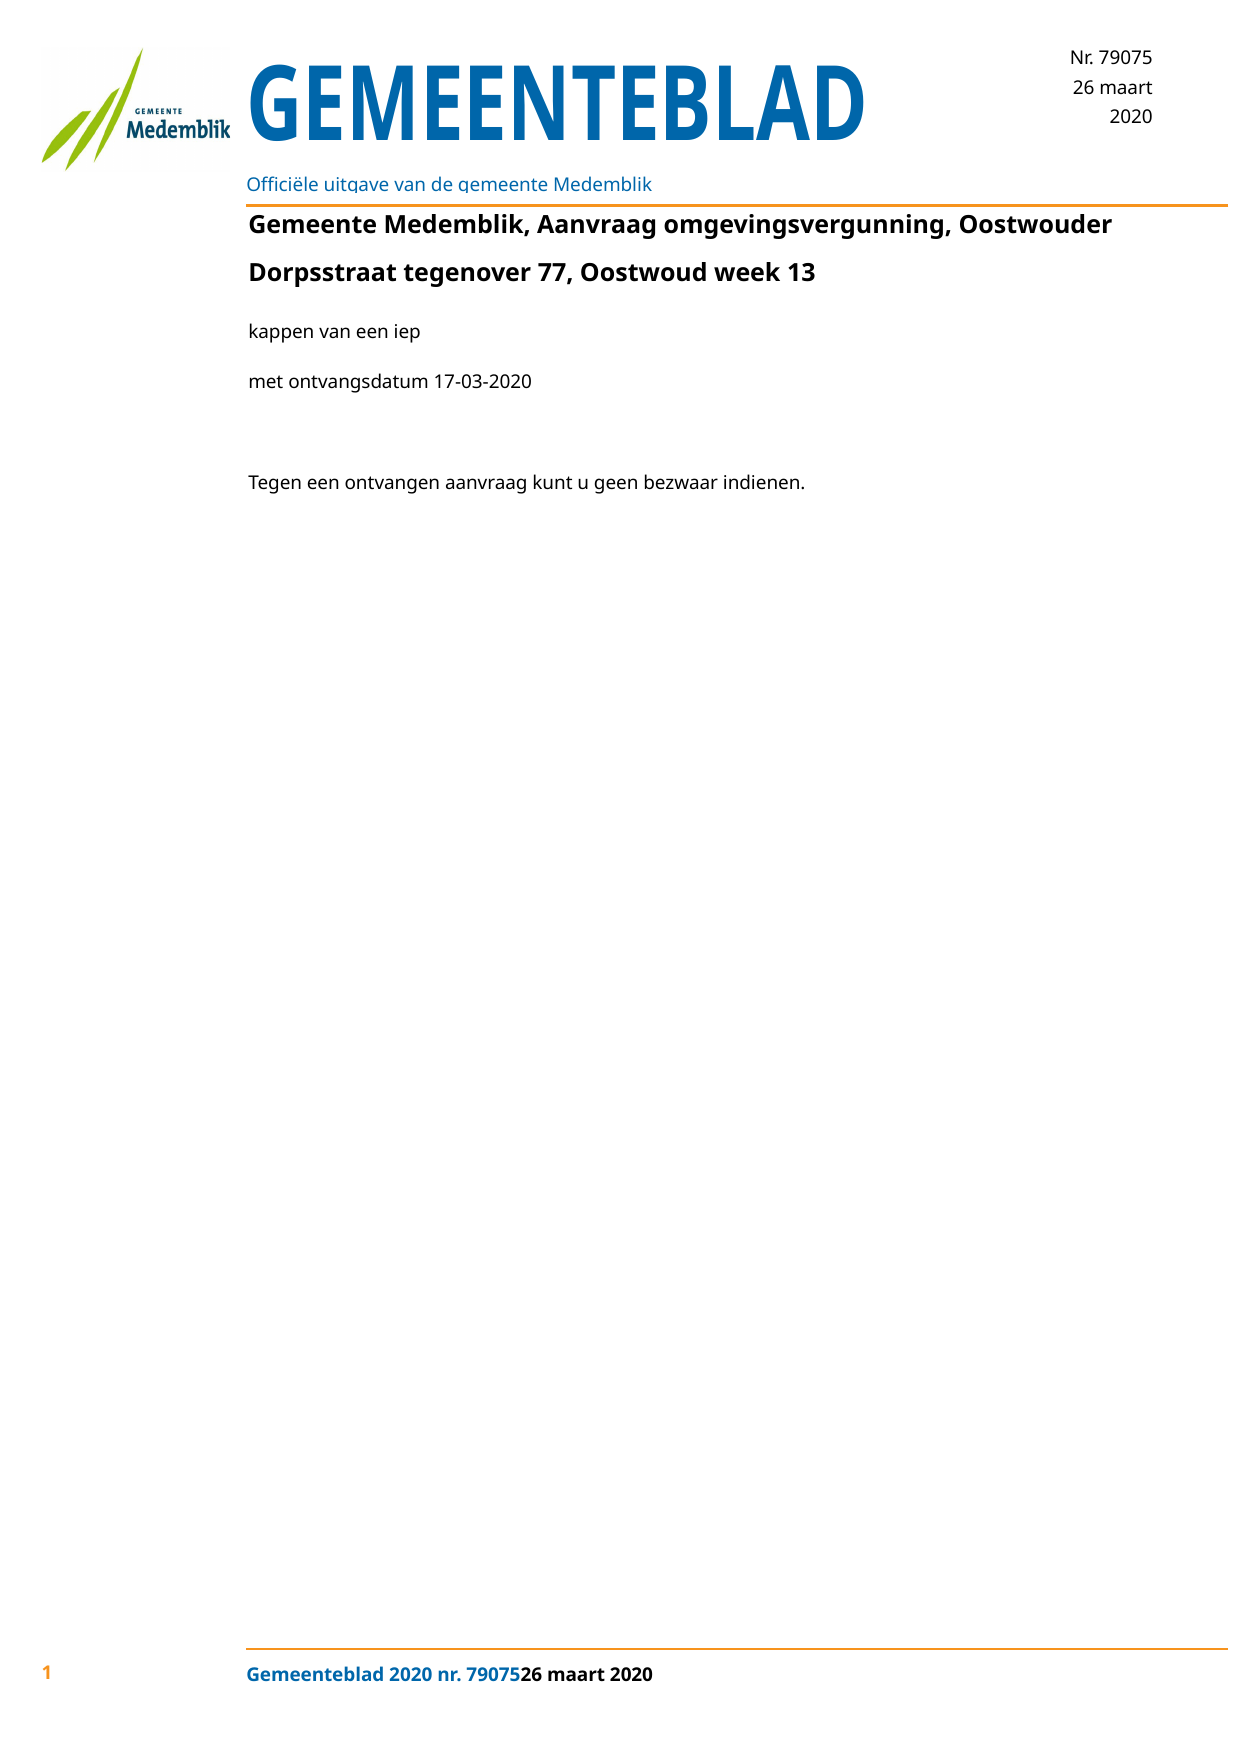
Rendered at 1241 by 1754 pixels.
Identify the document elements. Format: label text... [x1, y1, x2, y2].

text kappen van een iep [248, 318, 1152, 344]
picture [41, 47, 231, 172]
text Tegen een ontvangen aanvraag kunt u geen bezwaar indienen. [248, 469, 1152, 495]
text met ontvangsdatum 17-03-2020 [248, 368, 1152, 394]
text Gemeente Medemblik, Aanvraag omgevingsvergunning, Oostwouder Dorpsstraat tegenover 77, Oostwoud week 13 [248, 207, 1152, 288]
